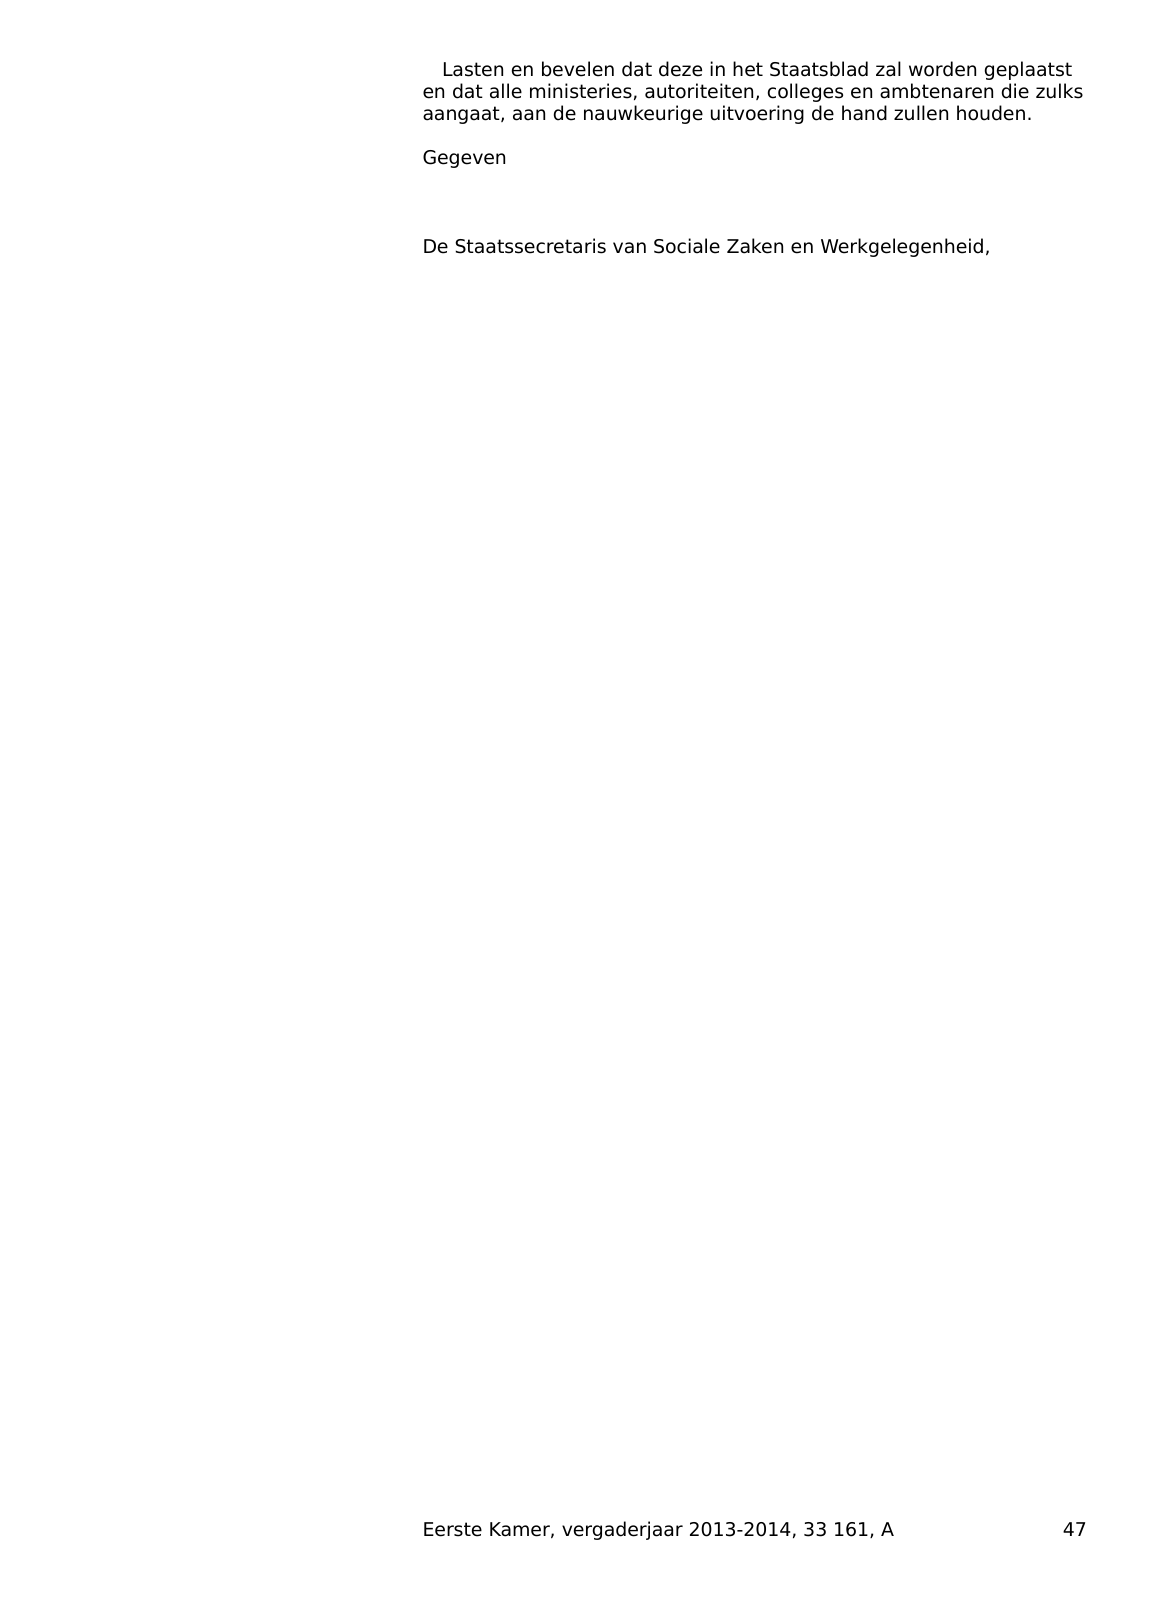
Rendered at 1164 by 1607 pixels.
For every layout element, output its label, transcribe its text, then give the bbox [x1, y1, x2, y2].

text De Staatssecretaris van Sociale Zaken en Werkgelegenheid, [422, 236, 1087, 258]
text Gegeven [422, 147, 1087, 169]
text Lasten en bevelen dat deze in het Staatsblad zal worden geplaatst en dat alle ministeries, autoriteiten, colleges en ambtenaren die zulks aangaat, aan de nauwkeurige uitvoering de hand zullen houden. [422, 59, 1087, 125]
